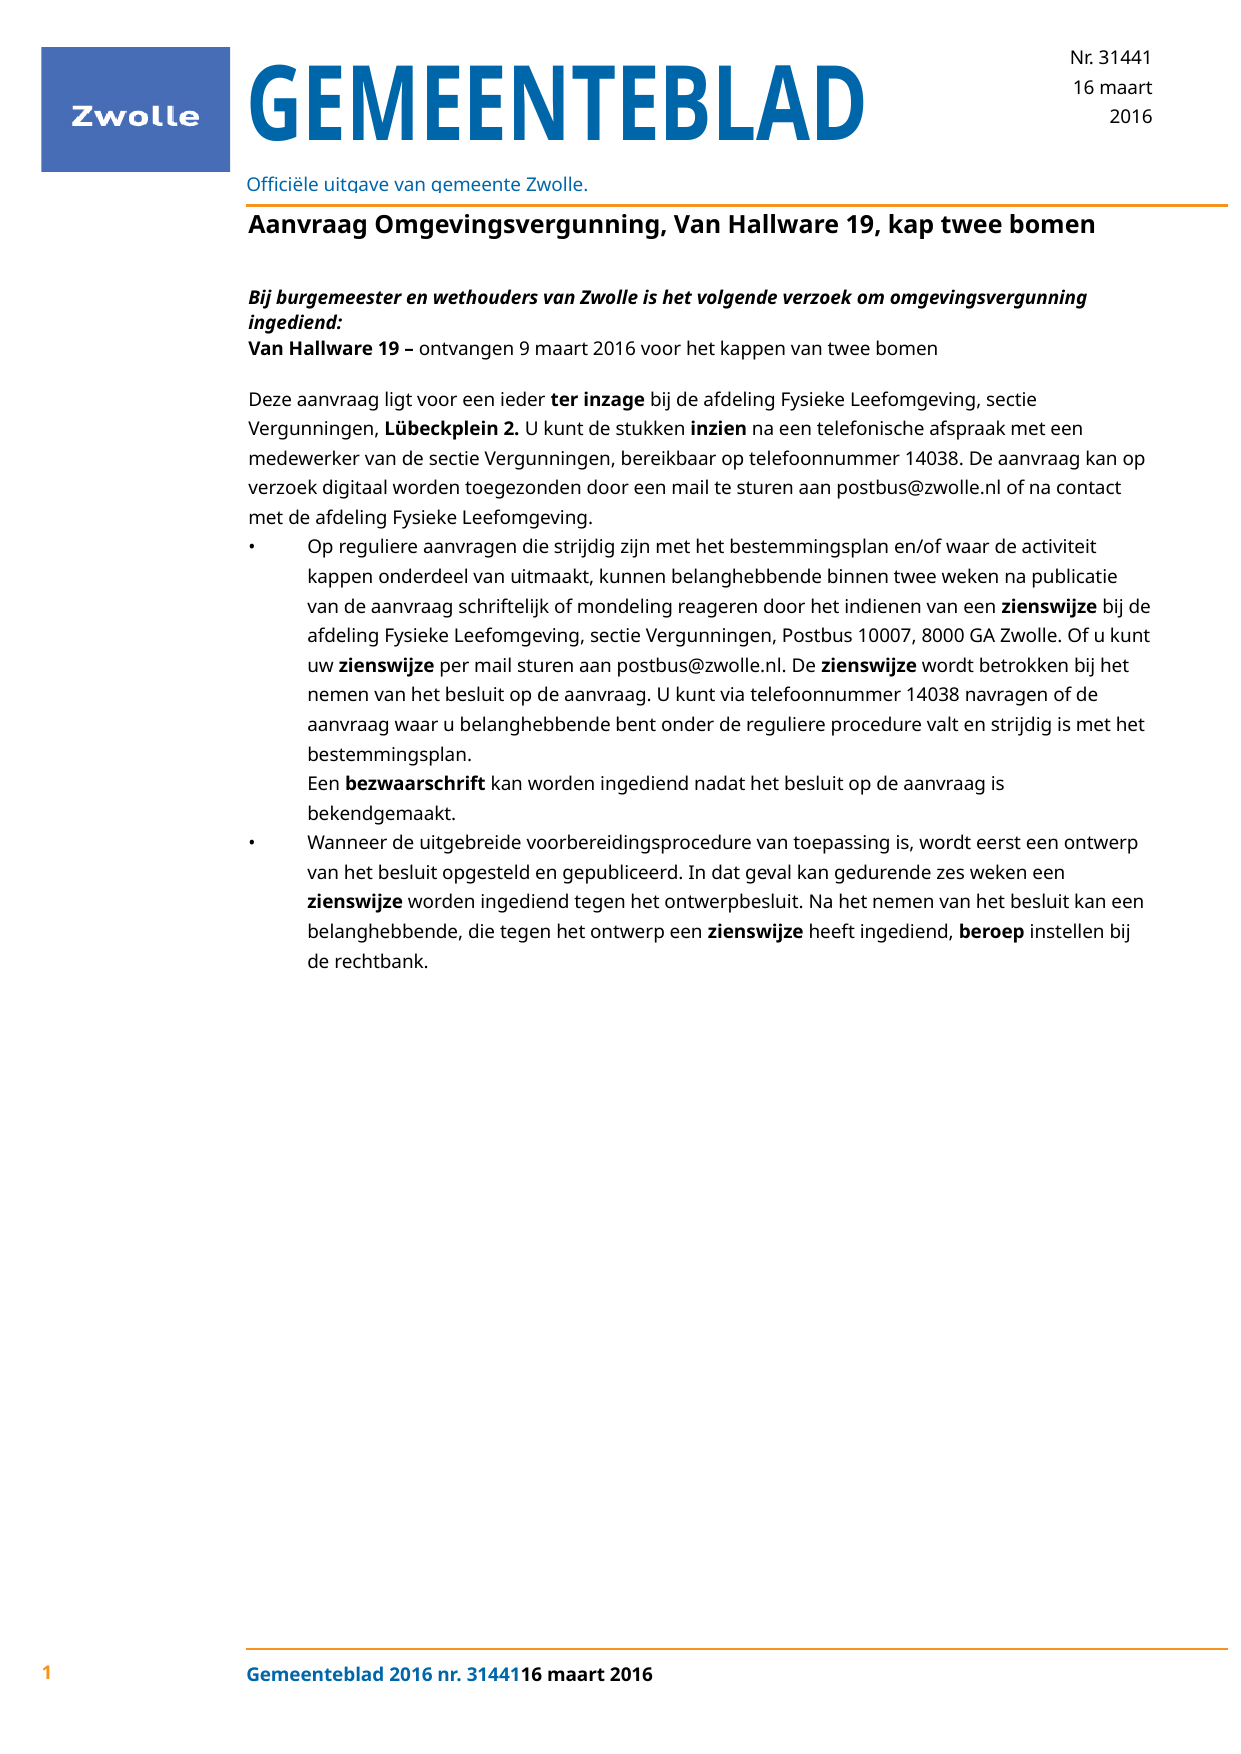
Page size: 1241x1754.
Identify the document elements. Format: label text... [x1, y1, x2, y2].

list Op reguliere aanvragen die strijdig zijn met het bestemmingsplan en/of waar de activiteit kappen onderdeel van uitmaakt, kunnen belanghebbende binnen twee weken na publicatie van de aanvraag schriftelijk of mondeling reageren door het indienen van een zienswijze bij de afdeling Fysieke Leefomgeving, sectie Vergunningen, Postbus 10007, 8000 GA Zwolle. Of u kunt uw zienswijze per mail sturen aan postbus@zwolle.nl. De zienswijze wordt betrokken bij het nemen van het besluit op de aanvraag. U kunt via telefoonnummer 14038 navragen of de aanvraag waar u belanghebbende bent onder de reguliere procedure valt en strijdig is met het bestemmingsplan. [248, 534, 1152, 766]
list Een bezwaarschrift kan worden ingediend nadat het besluit op de aanvraag is bekendgemaakt. [248, 770, 1152, 826]
picture [41, 47, 231, 172]
text Deze aanvraag ligt voor een ieder ter inzage bij de afdeling Fysieke Leefomgeving, sectie Vergunningen, Lübeckplein 2. U kunt de stukken inzien na een telefonische afspraak met een medewerker van de sectie Vergunningen, bereikbaar op telefoonnummer 14038. De aanvraag kan op verzoek digitaal worden toegezonden door een mail te sturen aan postbus@zwolle.nl of na contact met de afdeling Fysieke Leefomgeving. [248, 386, 1152, 530]
text Aanvraag Omgevingsvergunning, Van Hallware 19, kap twee bomen [248, 207, 1152, 241]
text Bij burgemeester en wethouders van Zwolle is het volgende verzoek om omgevingsvergunning ingediend: [248, 284, 1152, 335]
list Wanneer de uitgebreide voorbereidingsprocedure van toepassing is, wordt eerst een ontwerp van het besluit opgesteld en gepubliceerd. In dat geval kan gedurende zes weken een zienswijze worden ingediend tegen het ontwerpbesluit. Na het nemen van het besluit kan een belanghebbende, die tegen het ontwerp een zienswijze heeft ingediend, beroep instellen bij de rechtbank. [248, 829, 1152, 973]
text Van Hallware 19 – ontvangen 9 maart 2016 voor het kappen van twee bomen [248, 335, 1152, 361]
